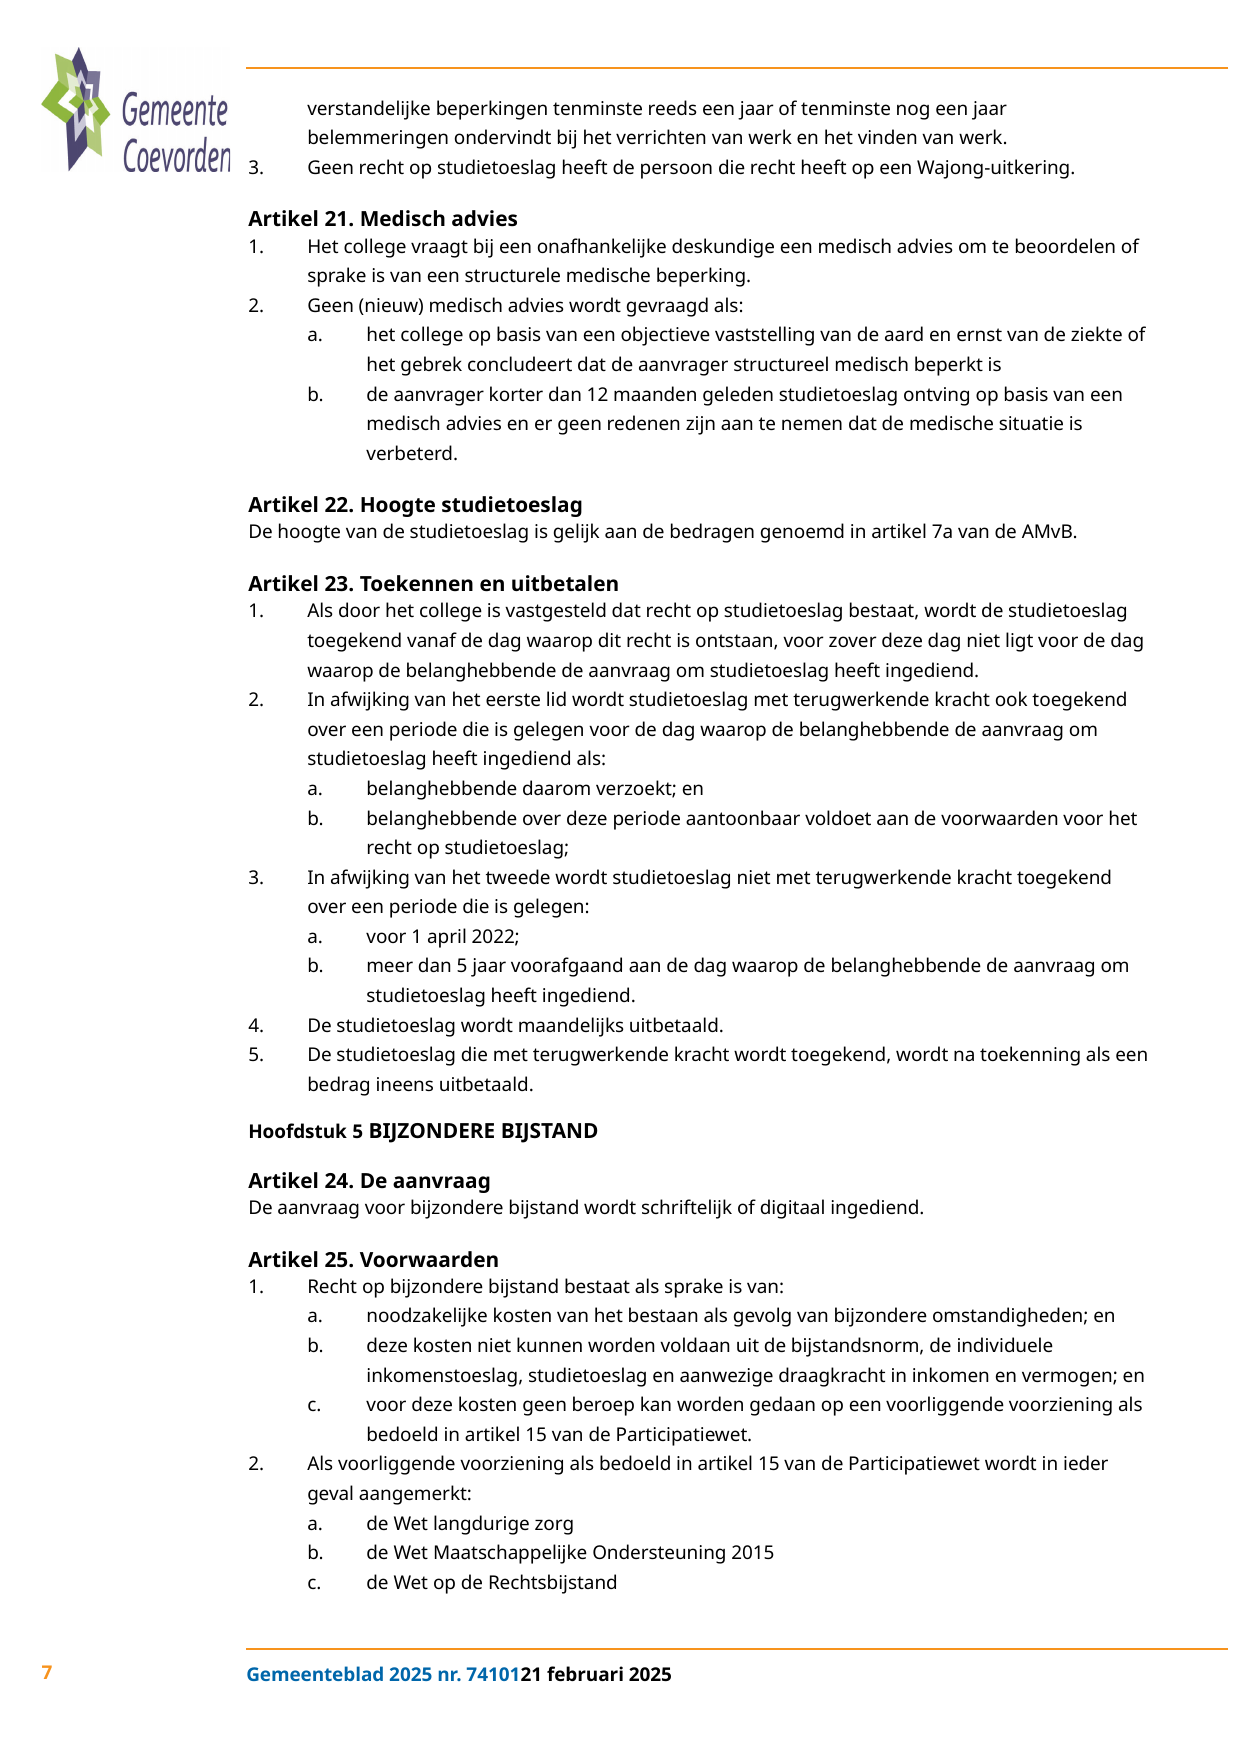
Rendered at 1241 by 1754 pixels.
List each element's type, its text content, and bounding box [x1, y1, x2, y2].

list voor 1 april 2022; [307, 923, 1152, 949]
list de Wet op de Rechtsbijstand [307, 1569, 1152, 1595]
list Geen (nieuw) medisch advies wordt gevraagd als: [248, 292, 1152, 318]
list de aanvrager korter dan 12 maanden geleden studietoeslag ontving op basis van een medisch advies en er geen redenen zijn aan te nemen dat de medische situatie is verbeterd. [307, 381, 1152, 466]
text De hoogte van de studietoeslag is gelijk aan de bedragen genoemd in artikel 7a van de AMvB. [248, 519, 1152, 544]
list de Wet langdurige zorg [307, 1510, 1152, 1536]
list belanghebbende over deze periode aantoonbaar voldoet aan de voorwaarden voor het recht op studietoeslag; [307, 805, 1152, 860]
text Artikel 24. De aanvraag [248, 1166, 1152, 1194]
text Hoofdstuk 5 BIJZONDERE BIJSTAND [248, 1117, 1152, 1145]
picture [41, 47, 231, 172]
list De studietoeslag die met terugwerkende kracht wordt toegekend, wordt na toekenning als een bedrag ineens uitbetaald. [248, 1041, 1152, 1097]
list verstandelijke beperkingen tenminste reeds een jaar of tenminste nog een jaar belemmeringen ondervindt bij het verrichten van werk en het vinden van werk. [248, 95, 1152, 150]
list Als door het college is vastgesteld dat recht op studietoeslag bestaat, wordt de studietoeslag toegekend vanaf de dag waarop dit recht is ontstaan, voor zover deze dag niet ligt voor de dag waarop de belanghebbende de aanvraag om studietoeslag heeft ingediend. [248, 598, 1152, 682]
list het college op basis van een objectieve vaststelling van de aard en ernst van de ziekte of het gebrek concludeert dat de aanvrager structureel medisch beperkt is [307, 322, 1152, 377]
list In afwijking van het tweede wordt studietoeslag niet met terugwerkende kracht toegekend over een periode die is gelegen: [248, 864, 1152, 919]
list Als voorliggende voorziening als bedoeld in artikel 15 van de Participatiewet wordt in ieder geval aangemerkt: [248, 1451, 1152, 1506]
list meer dan 5 jaar voorafgaand aan de dag waarop de belanghebbende de aanvraag om studietoeslag heeft ingediend. [307, 953, 1152, 1008]
list Het college vraagt bij een onafhankelijke deskundige een medisch advies om te beoordelen of sprake is van een structurele medische beperking. [248, 233, 1152, 288]
text Artikel 22. Hoogte studietoeslag [248, 490, 1152, 519]
list noodzakelijke kosten van het bestaan als gevolg van bijzondere omstandigheden; en [307, 1303, 1152, 1328]
list De studietoeslag wordt maandelijks uitbetaald. [248, 1012, 1152, 1037]
list belanghebbende daarom verzoekt; en [307, 775, 1152, 801]
text Artikel 25. Voorwaarden [248, 1245, 1152, 1273]
text Artikel 21. Medisch advies [248, 204, 1152, 233]
list de Wet Maatschappelijke Ondersteuning 2015 [307, 1539, 1152, 1565]
text Artikel 23. Toekennen en uitbetalen [248, 569, 1152, 598]
list Geen recht op studietoeslag heeft de persoon die recht heeft op een Wajong-uitkering. [248, 154, 1152, 180]
text De aanvraag voor bijzondere bijstand wordt schriftelijk of digitaal ingediend. [248, 1194, 1152, 1220]
list Recht op bijzondere bijstand bestaat als sprake is van: [248, 1273, 1152, 1299]
list deze kosten niet kunnen worden voldaan uit de bijstandsnorm, de individuele inkomenstoeslag, studietoeslag en aanwezige draagkracht in inkomen en vermogen; en [307, 1332, 1152, 1388]
list voor deze kosten geen beroep kan worden gedaan op een voorliggende voorziening als bedoeld in artikel 15 van de Participatiewet. [307, 1391, 1152, 1447]
list In afwijking van het eerste lid wordt studietoeslag met terugwerkende kracht ook toegekend over een periode die is gelegen voor de dag waarop de belanghebbende de aanvraag om studietoeslag heeft ingediend als: [248, 686, 1152, 771]
